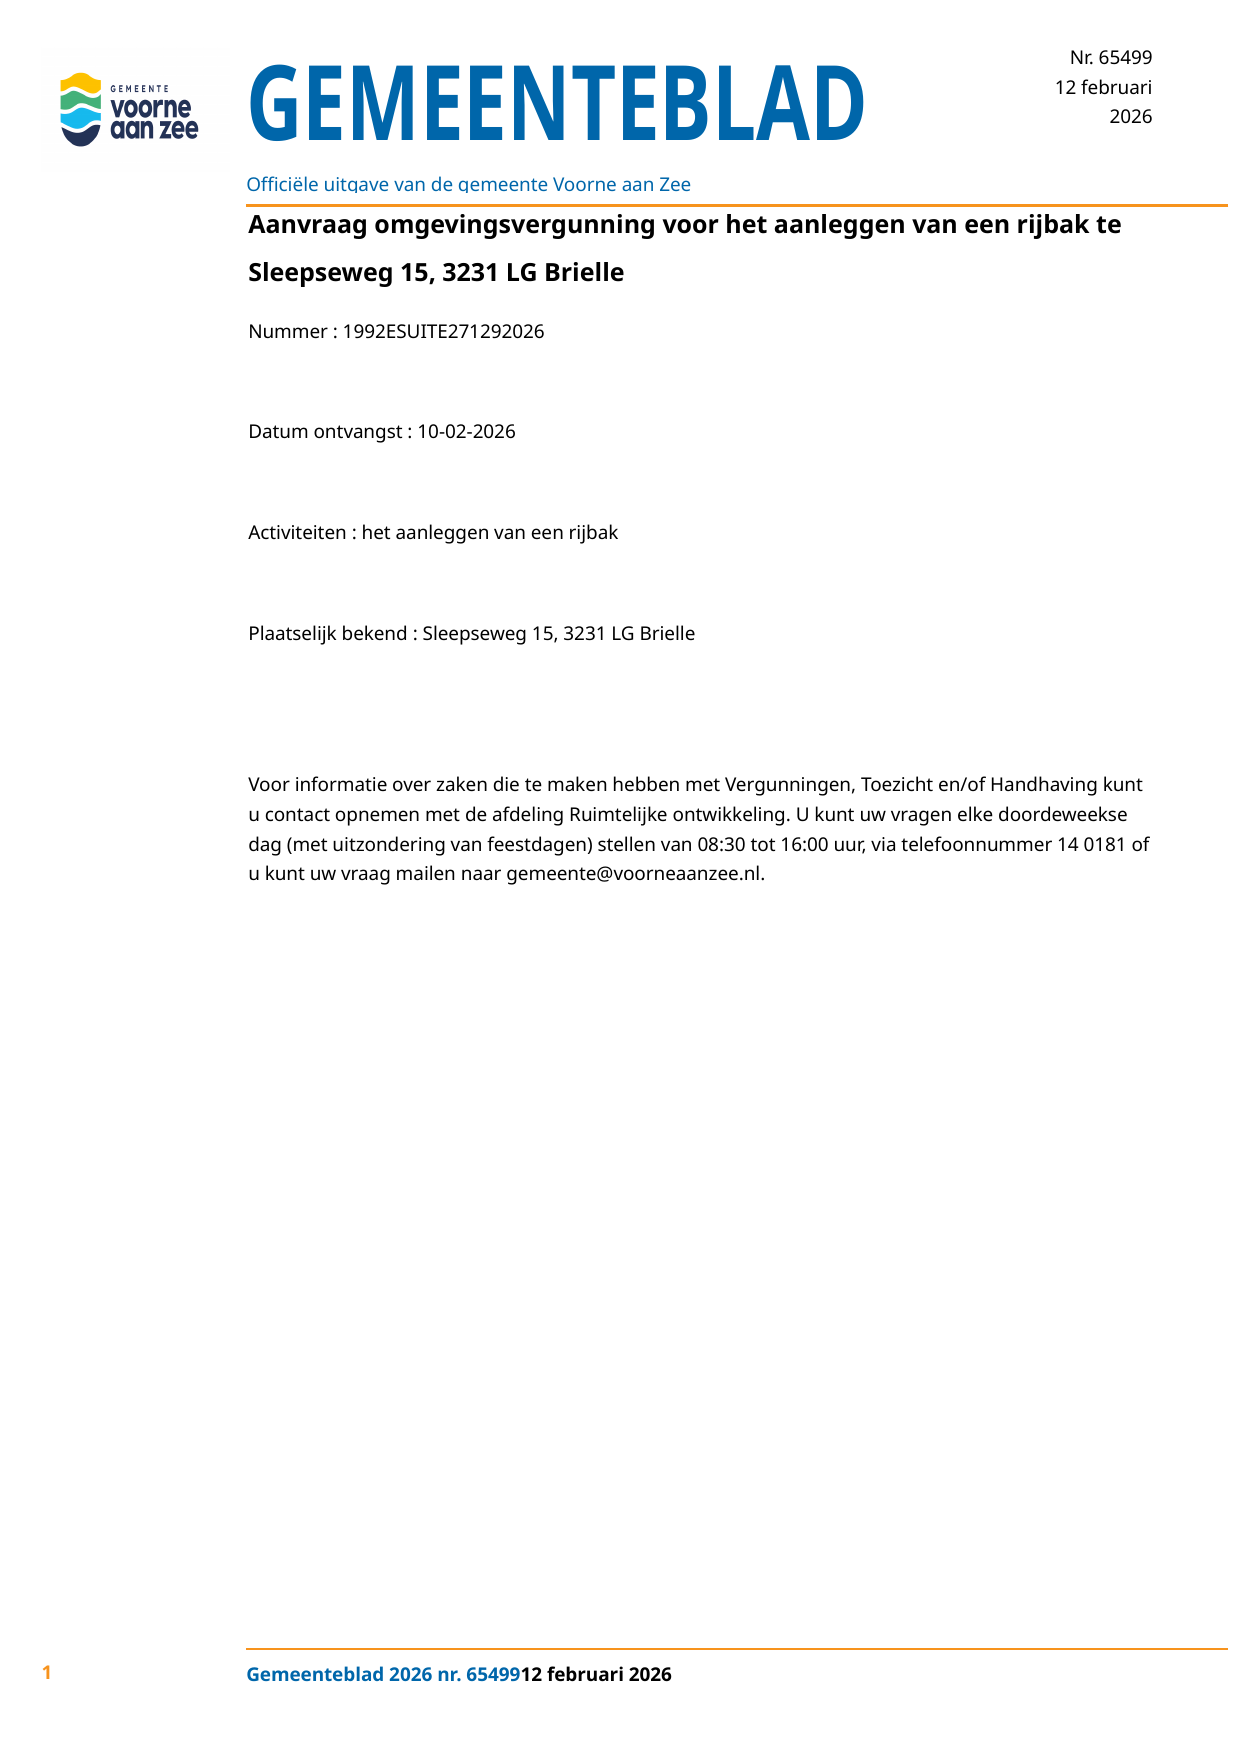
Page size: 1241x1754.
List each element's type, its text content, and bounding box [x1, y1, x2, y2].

text Nummer : 1992ESUITE271292026 [248, 318, 1152, 344]
text Voor informatie over zaken die te maken hebben met Vergunningen, Toezicht en/of Handhaving kunt u contact opnemen met de afdeling Ruimtelijke ontwikkeling. U kunt uw vragen elke doordeweekse dag (met uitzondering van feestdagen) stellen van 08:30 tot 16:00 uur, via telefoonnummer 14 0181 of u kunt uw vraag mailen naar gemeente@voorneaanzee.nl. [248, 772, 1152, 886]
picture [41, 47, 231, 172]
text Activiteiten : het aanleggen van een rijbak [248, 519, 1152, 545]
text Datum ontvangst : 10-02-2026 [248, 419, 1152, 444]
text Aanvraag omgevingsvergunning voor het aanleggen van een rijbak te Sleepseweg 15, 3231 LG Brielle [248, 207, 1152, 288]
text Plaatselijk bekend : Sleepseweg 15, 3231 LG Brielle [248, 620, 1152, 646]
